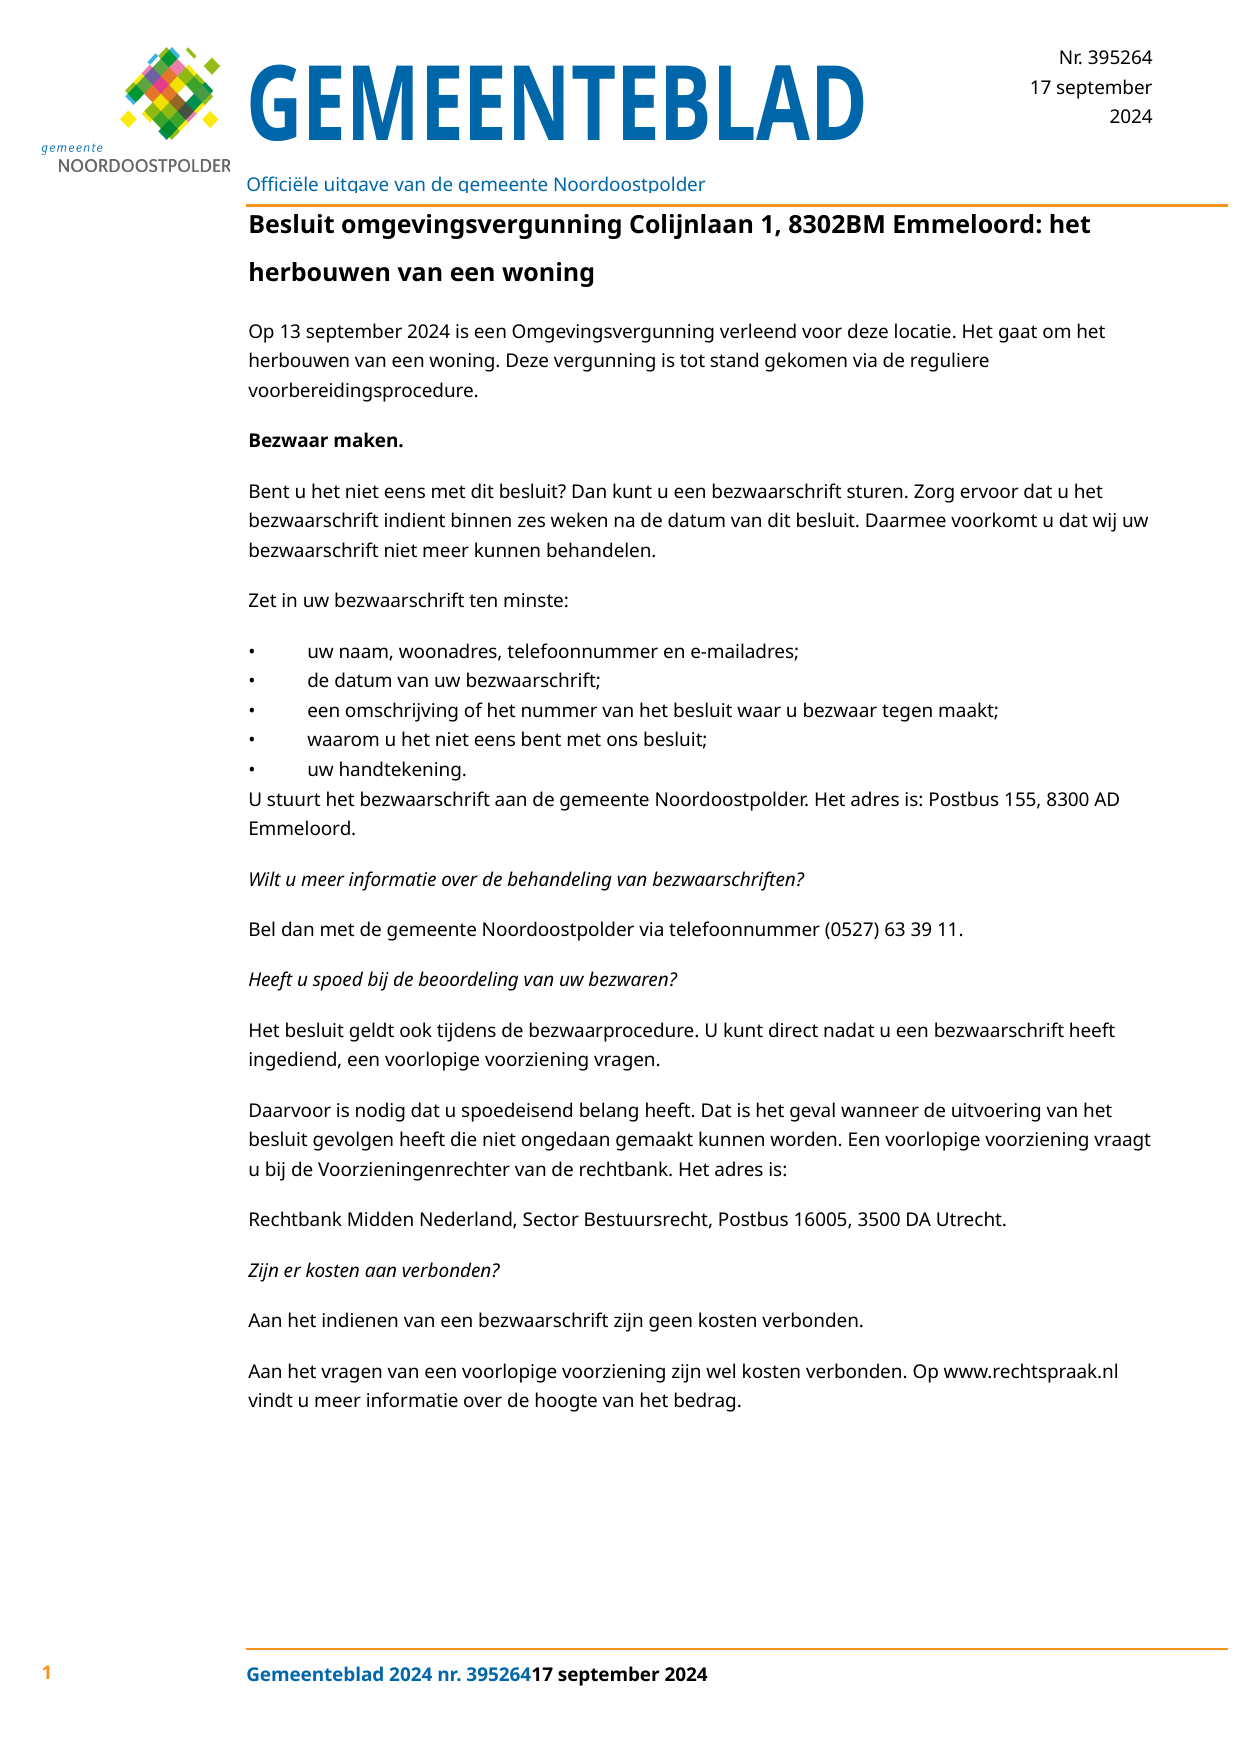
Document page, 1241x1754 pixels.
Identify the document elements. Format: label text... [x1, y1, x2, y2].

text Bezwaar maken. [248, 427, 1152, 453]
text Zet in uw bezwaarschrift ten minste: [248, 587, 1152, 613]
list uw naam, woonadres, telefoonnummer en e-mailadres; [248, 638, 1152, 664]
list waarom u het niet eens bent met ons besluit; [248, 727, 1152, 752]
text U stuurt het bezwaarschrift aan de gemeente Noordoostpolder. Het adres is: Postbus 155, 8300 AD Emmeloord. [248, 786, 1152, 841]
list een omschrijving of het nummer van het besluit waar u bezwaar tegen maakt; [248, 697, 1152, 723]
text Bel dan met de gemeente Noordoostpolder via telefoonnummer (0527) 63 39 11. [248, 916, 1152, 942]
text Bent u het niet eens met dit besluit? Dan kunt u een bezwaarschrift sturen. Zorg ervoor dat u het bezwaarschrift indient binnen zes weken na de datum van dit besluit. Daarmee voorkomt u dat wij uw bezwaarschrift niet meer kunnen behandelen. [248, 478, 1152, 563]
text Het besluit geldt ook tijdens de bezwaarprocedure. U kunt direct nadat u een bezwaarschrift heeft ingediend, een voorlopige voorziening vragen. [248, 1017, 1152, 1072]
text Op 13 september 2024 is een Omgevingsvergunning verleend voor deze locatie. Het gaat om het herbouwen van een woning. Deze vergunning is tot stand gekomen via de reguliere voorbereidingsprocedure. [248, 318, 1152, 403]
text Rechtbank Midden Nederland, Sector Bestuursrecht, Postbus 16005, 3500 DA Utrecht. [248, 1207, 1152, 1232]
text Besluit omgevingsvergunning Colijnlaan 1, 8302BM Emmeloord: het herbouwen van een woning [248, 207, 1152, 288]
text Zijn er kosten aan verbonden? [248, 1257, 1152, 1283]
text Heeft u spoed bij de beoordeling van uw bezwaren? [248, 967, 1152, 992]
text Aan het indienen van een bezwaarschrift zijn geen kosten verbonden. [248, 1307, 1152, 1333]
text Daarvoor is nodig dat u spoedeisend belang heeft. Dat is het geval wanneer de uitvoering van het besluit gevolgen heeft die niet ongedaan gemaakt kunnen worden. Een voorlopige voorziening vraagt u bij de Voorzieningenrechter van de rechtbank. Het adres is: [248, 1097, 1152, 1182]
picture [41, 47, 231, 172]
text Aan het vragen van een voorlopige voorziening zijn wel kosten verbonden. Op www.rechtspraak.nl vindt u meer informatie over de hoogte van het bedrag. [248, 1358, 1152, 1413]
list de datum van uw bezwaarschrift; [248, 667, 1152, 693]
text Wilt u meer informatie over de behandeling van bezwaarschriften? [248, 866, 1152, 892]
list uw handtekening. [248, 756, 1152, 782]
